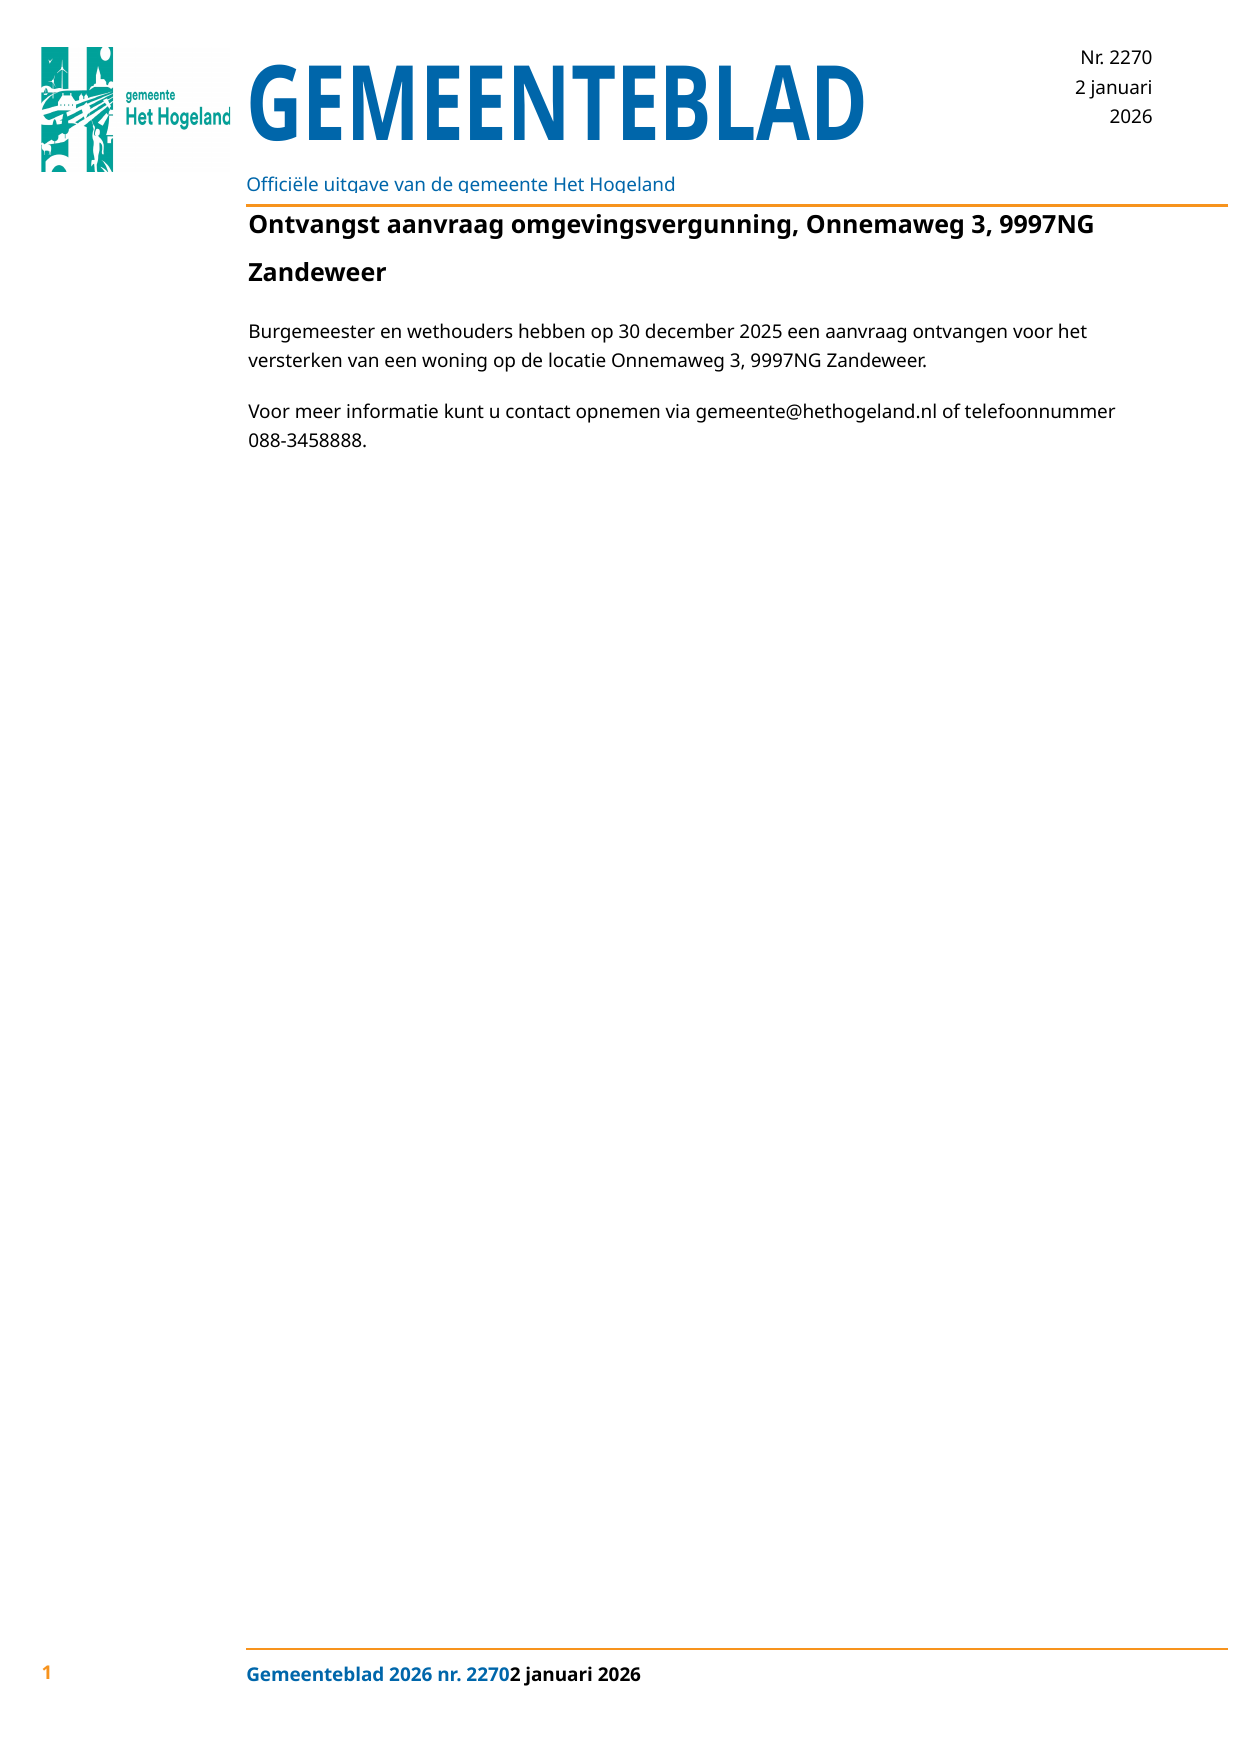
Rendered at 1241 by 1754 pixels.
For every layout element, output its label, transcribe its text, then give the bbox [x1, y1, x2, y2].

picture [41, 47, 231, 172]
text Voor meer informatie kunt u contact opnemen via gemeente@hethogeland.nl of telefoonnummer 088-3458888. [248, 398, 1152, 453]
text Ontvangst aanvraag omgevingsvergunning, Onnemaweg 3, 9997NG Zandeweer [248, 207, 1152, 288]
text Burgemeester en wethouders hebben op 30 december 2025 een aanvraag ontvangen voor het versterken van een woning op de locatie Onnemaweg 3, 9997NG Zandeweer. [248, 318, 1152, 373]
